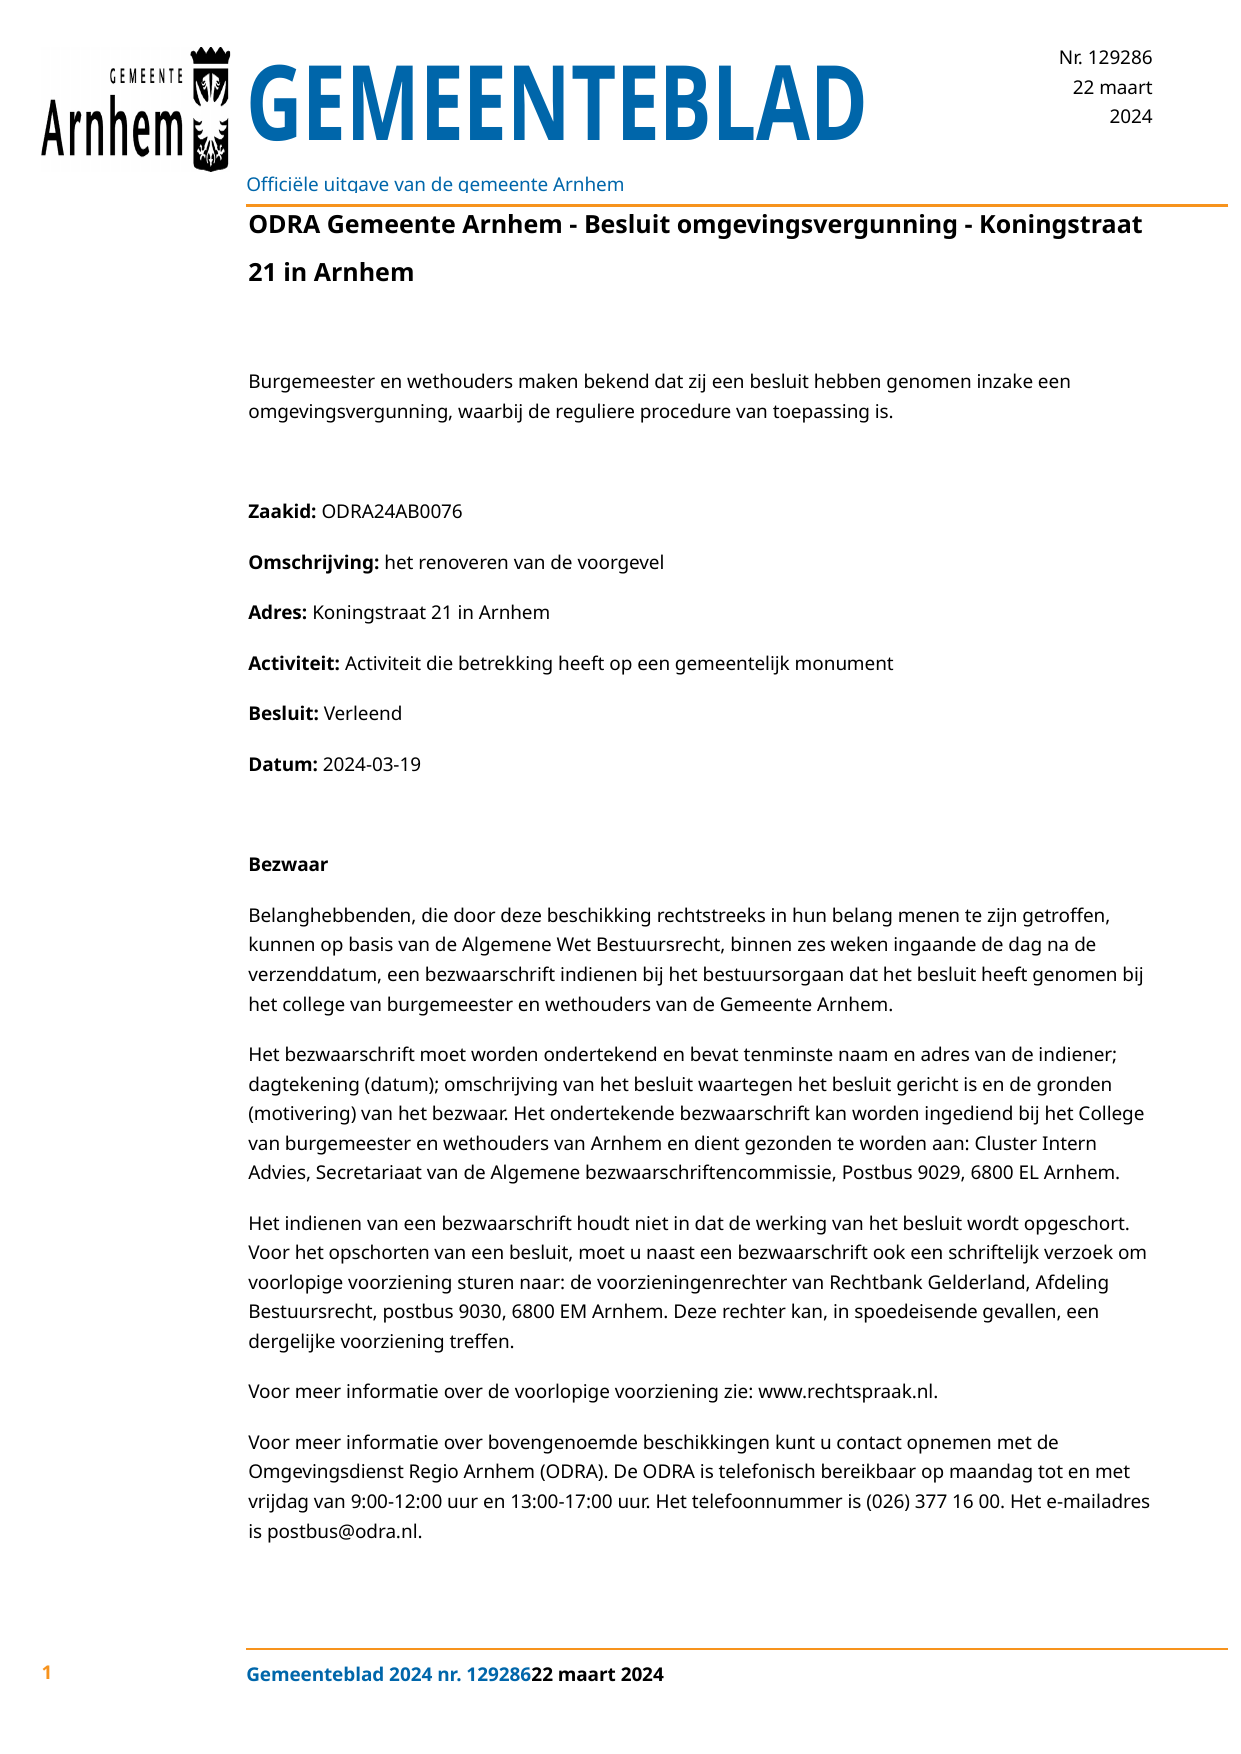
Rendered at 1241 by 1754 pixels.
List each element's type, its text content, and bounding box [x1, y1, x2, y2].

text Adres: Koningstraat 21 in Arnhem [248, 599, 1152, 625]
text Besluit: Verleend [248, 700, 1152, 726]
text Het bezwaarschrift moet worden ondertekend en bevat tenminste naam en adres van de indiener; dagtekening (datum); omschrijving van het besluit waartegen het besluit gericht is en de gronden (motivering) van het bezwaar. Het ondertekende bezwaarschrift kan worden ingediend bij het College van burgemeester en wethouders van Arnhem en dient gezonden te worden aan: Cluster Intern Advies, Secretariaat van de Algemene bezwaarschriftencommissie, Postbus 9029, 6800 EL Arnhem. [248, 1041, 1152, 1185]
text Burgemeester en wethouders maken bekend dat zij een besluit hebben genomen inzake een omgevingsvergunning, waarbij de reguliere procedure van toepassing is. [248, 368, 1152, 424]
text Omschrijving: het renoveren van de voorgevel [248, 549, 1152, 575]
text Voor meer informatie over bovengenoemde beschikkingen kunt u contact opnemen met de Omgevingsdienst Regio Arnhem (ODRA). De ODRA is telefonisch bereikbaar op maandag tot en met vrijdag van 9:00-12:00 uur en 13:00-17:00 uur. Het telefoonnummer is (026) 377 16 00. Het e-mailadres is postbus@odra.nl. [248, 1429, 1152, 1544]
text Activiteit: Activiteit die betrekking heeft op een gemeentelijk monument [248, 650, 1152, 676]
text Het indienen van een bezwaarschrift houdt niet in dat de werking van het besluit wordt opgeschort. Voor het opschorten van een besluit, moet u naast een bezwaarschrift ook een schriftelijk verzoek om voorlopige voorziening sturen naar: de voorzieningenrechter van Rechtbank Gelderland, Afdeling Bestuursrecht, postbus 9030, 6800 EM Arnhem. Deze rechter kan, in spoedeisende gevallen, een dergelijke voorziening treffen. [248, 1210, 1152, 1354]
text Belanghebbenden, die door deze beschikking rechtstreeks in hun belang menen te zijn getroffen, kunnen op basis van de Algemene Wet Bestuursrecht, binnen zes weken ingaande de dag na de verzenddatum, een bezwaarschrift indienen bij het bestuursorgaan dat het besluit heeft genomen bij het college van burgemeester en wethouders van de Gemeente Arnhem. [248, 902, 1152, 1017]
text ODRA Gemeente Arnhem - Besluit omgevingsvergunning - Koningstraat 21 in Arnhem [248, 207, 1152, 288]
text Voor meer informatie over de voorlopige voorziening zie: www.rechtspraak.nl. [248, 1379, 1152, 1404]
picture [41, 47, 231, 172]
text Datum: 2024-03-19 [248, 751, 1152, 777]
text Zaakid: ODRA24AB0076 [248, 499, 1152, 524]
text Bezwaar [248, 852, 1152, 877]
